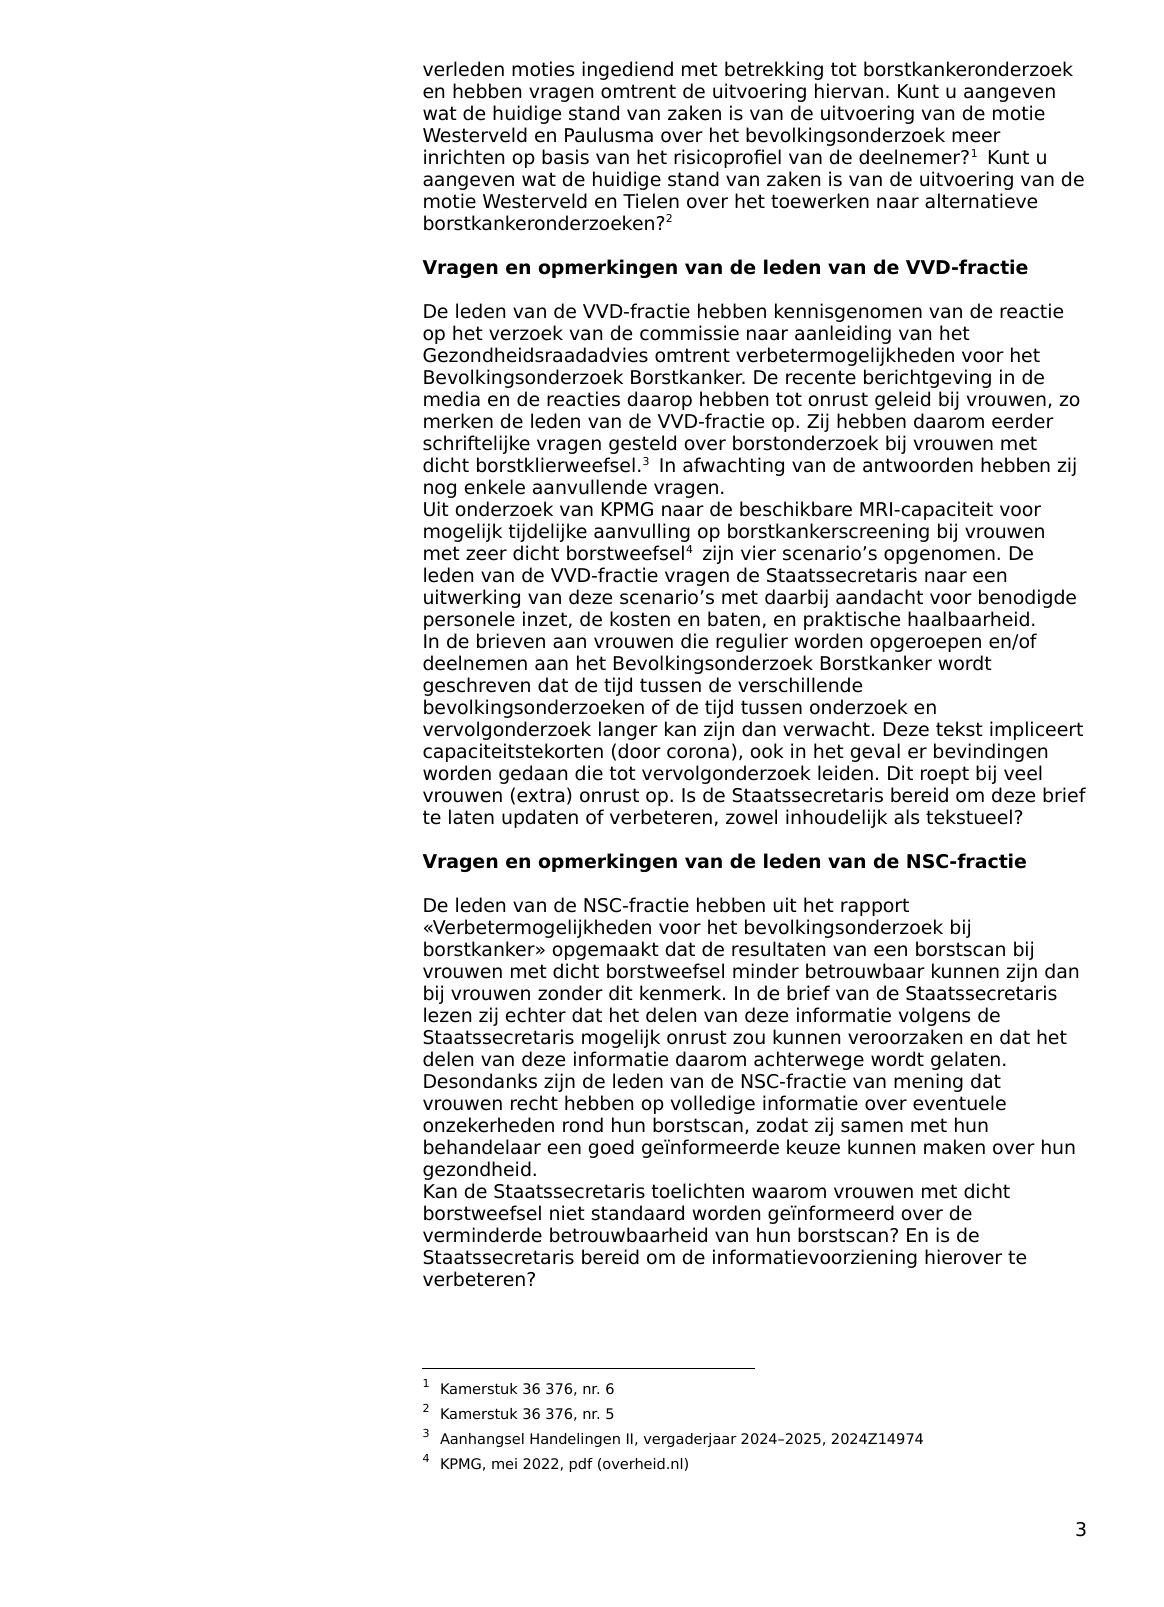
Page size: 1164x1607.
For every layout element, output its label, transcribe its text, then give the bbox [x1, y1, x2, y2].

text De leden van de NSC-fractie hebben uit het rapport «Verbetermogelijkheden voor het bevolkingsonderzoek bij borstkanker» opgemaakt dat de resultaten van een borstscan bij vrouwen met dicht borstweefsel minder betrouwbaar kunnen zijn dan bij vrouwen zonder dit kenmerk. In de brief van de Staatssecretaris lezen zij echter dat het delen van deze informatie volgens de Staatssecretaris mogelijk onrust zou kunnen veroorzaken en dat het delen van deze informatie daarom achterwege wordt gelaten. Desondanks zijn de leden van de NSC-fractie van mening dat vrouwen recht hebben op volledige informatie over eventuele onzekerheden rond hun borstscan, zodat zij samen met hun behandelaar een goed geïnformeerde keuze kunnen maken over hun gezondheid. [422, 895, 1087, 1181]
subtitle Vragen en opmerkingen van de leden van de NSC-fractie [422, 851, 1087, 873]
text Kamerstuk 36 376, nr. 5 [422, 1402, 1087, 1424]
text Kan de Staatssecretaris toelichten waarom vrouwen met dicht borstweefsel niet standaard worden geïnformeerd over de verminderde betrouwbaarheid van hun borstscan? En is de Staatssecretaris bereid om de informatievoorziening hierover te verbeteren? [422, 1181, 1087, 1291]
text KPMG, mei 2022, pdf (overheid.nl) [422, 1452, 1087, 1474]
subtitle Vragen en opmerkingen van de leden van de VVD-fractie [422, 257, 1087, 279]
text Uit onderzoek van KPMG naar de beschikbare MRI-capaciteit voor mogelijk tijdelijke aanvulling op borstkankerscreening bij vrouwen met zeer dicht borstweefsel zijn vier scenario’s opgenomen. De leden van de VVD-fractie vragen de Staatssecretaris naar een uitwerking van deze scenario’s met daarbij aandacht voor benodigde personele inzet, de kosten en baten, en praktische haalbaarheid. [422, 499, 1087, 631]
text De leden van de VVD-fractie hebben kennisgenomen van de reactie op het verzoek van de commissie naar aanleiding van het Gezondheidsraadadvies omtrent verbetermogelijkheden voor het Bevolkingsonderzoek Borstkanker. De recente berichtgeving in de media en de reacties daarop hebben tot onrust geleid bij vrouwen, zo merken de leden van de VVD-fractie op. Zij hebben daarom eerder schriftelijke vragen gesteld over borstonderzoek bij vrouwen met dicht borstklierweefsel. In afwachting van de antwoorden hebben zij nog enkele aanvullende vragen. [422, 301, 1087, 499]
text Kamerstuk 36 376, nr. 6 [422, 1377, 1087, 1399]
text verleden moties ingediend met betrekking tot borstkankeronderzoek en hebben vragen omtrent de uitvoering hiervan. Kunt u aangeven wat de huidige stand van zaken is van de uitvoering van de motie Westerveld en Paulusma over het bevolkingsonderzoek meer inrichten op basis van het risicoprofiel van de deelnemer? Kunt u aangeven wat de huidige stand van zaken is van de uitvoering van de motie Westerveld en Tielen over het toewerken naar alternatieve borstkankeronderzoeken? [422, 59, 1087, 235]
text In de brieven aan vrouwen die regulier worden opgeroepen en/of deelnemen aan het Bevolkingsonderzoek Borstkanker wordt geschreven dat de tijd tussen de verschillende bevolkingsonderzoeken of de tijd tussen onderzoek en vervolgonderzoek langer kan zijn dan verwacht. Deze tekst impliceert capaciteitstekorten (door corona), ook in het geval er bevindingen worden gedaan die tot vervolgonderzoek leiden. Dit roept bij veel vrouwen (extra) onrust op. Is de Staatssecretaris bereid om deze brief te laten updaten of verbeteren, zowel inhoudelijk als tekstueel? [422, 631, 1087, 829]
text Aanhangsel Handelingen II, vergaderjaar 2024–2025, 2024Z14974 [422, 1427, 1087, 1449]
